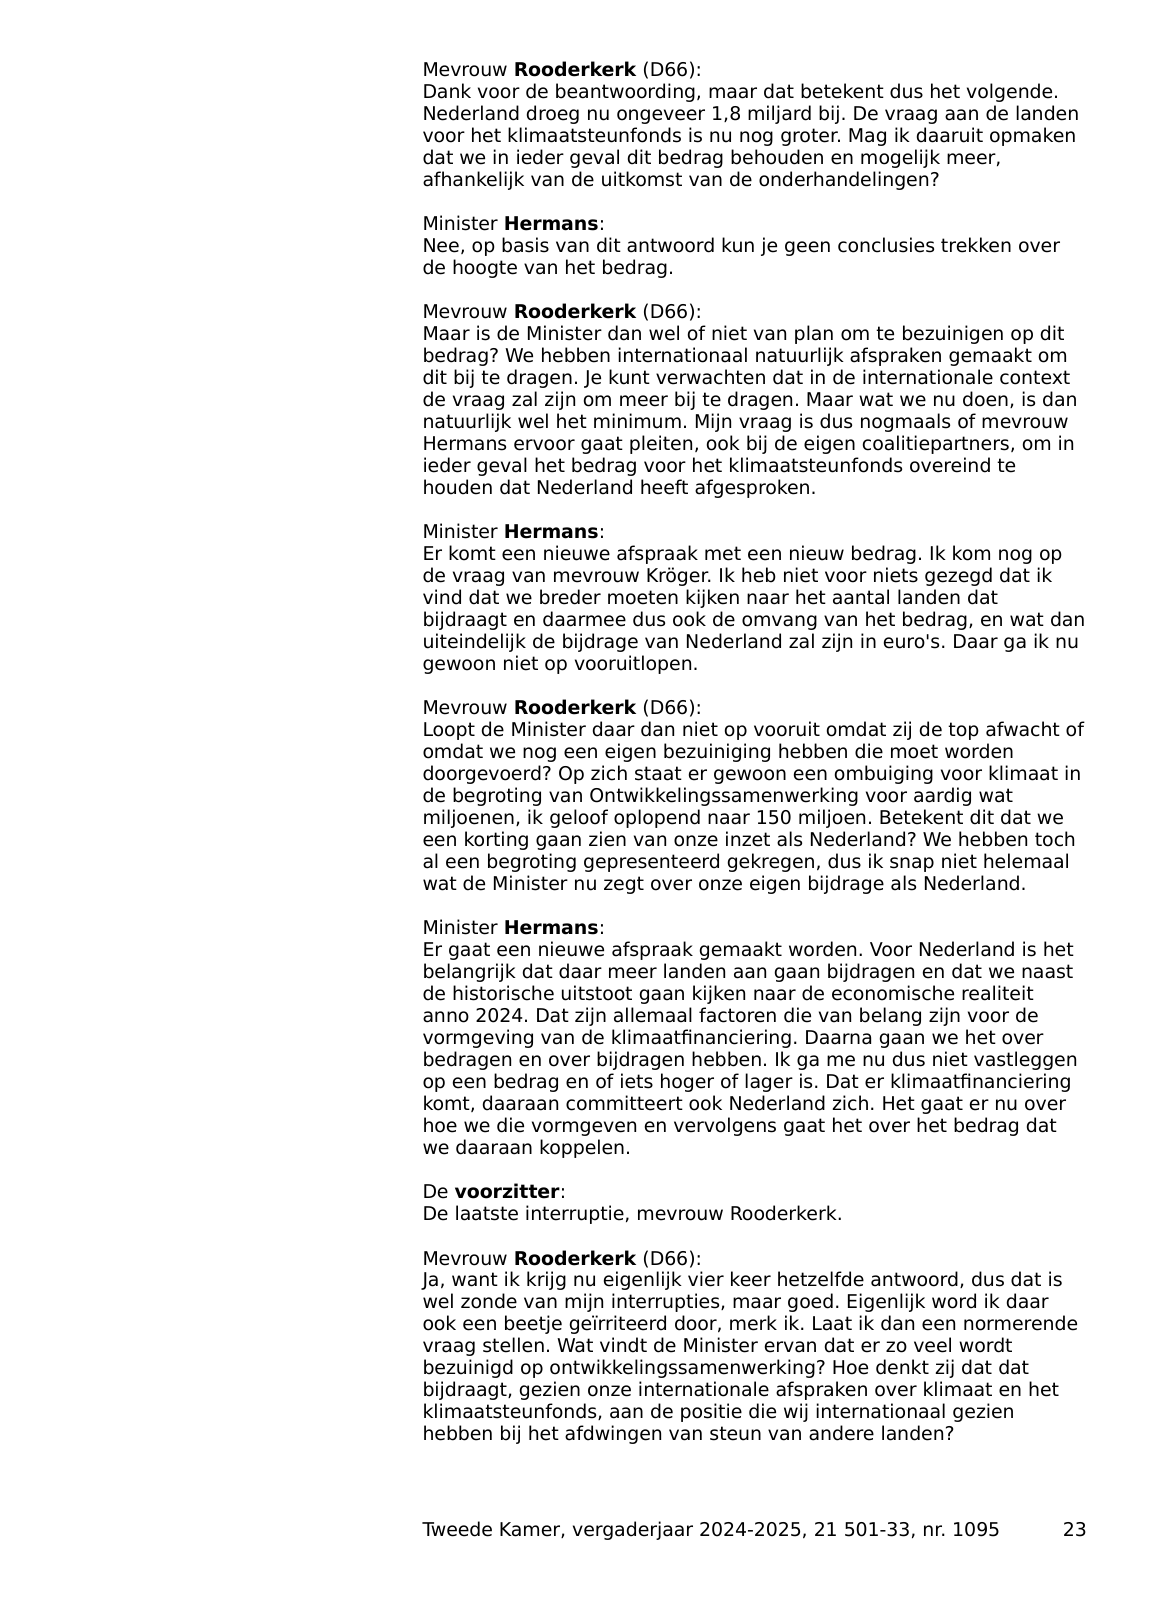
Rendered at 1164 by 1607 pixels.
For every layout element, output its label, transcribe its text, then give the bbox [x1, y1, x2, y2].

text Mevrouw Rooderkerk (D66): [422, 59, 1087, 81]
text Maar is de Minister dan wel of niet van plan om te bezuinigen op dit bedrag? We hebben internationaal natuurlijk afspraken gemaakt om dit bij te dragen. Je kunt verwachten dat in de internationale context de vraag zal zijn om meer bij te dragen. Maar wat we nu doen, is dan natuurlijk wel het minimum. Mijn vraag is dus nogmaals of mevrouw Hermans ervoor gaat pleiten, ook bij de eigen coalitiepartners, om in ieder geval het bedrag voor het klimaatsteunfonds overeind te houden dat Nederland heeft afgesproken. [422, 323, 1087, 499]
text De laatste interruptie, mevrouw Rooderkerk. [422, 1203, 1087, 1225]
text Dank voor de beantwoording, maar dat betekent dus het volgende. Nederland droeg nu ongeveer 1,8 miljard bij. De vraag aan de landen voor het klimaatsteunfonds is nu nog groter. Mag ik daaruit opmaken dat we in ieder geval dit bedrag behouden en mogelijk meer, afhankelijk van de uitkomst van de onderhandelingen? [422, 81, 1087, 191]
text Minister Hermans: [422, 521, 1087, 543]
text Ja, want ik krijg nu eigenlijk vier keer hetzelfde antwoord, dus dat is wel zonde van mijn interrupties, maar goed. Eigenlijk word ik daar ook een beetje geïrriteerd door, merk ik. Laat ik dan een normerende vraag stellen. Wat vindt de Minister ervan dat er zo veel wordt bezuinigd op ontwikkelingssamenwerking? Hoe denkt zij dat dat bijdraagt, gezien onze internationale afspraken over klimaat en het klimaatsteunfonds, aan de positie die wij internationaal gezien hebben bij het afdwingen van steun van andere landen? [422, 1269, 1087, 1445]
text Loopt de Minister daar dan niet op vooruit omdat zij de top afwacht of omdat we nog een eigen bezuiniging hebben die moet worden doorgevoerd? Op zich staat er gewoon een ombuiging voor klimaat in de begroting van Ontwikkelingssamenwerking voor aardig wat miljoenen, ik geloof oplopend naar 150 miljoen. Betekent dit dat we een korting gaan zien van onze inzet als Nederland? We hebben toch al een begroting gepresenteerd gekregen, dus ik snap niet helemaal wat de Minister nu zegt over onze eigen bijdrage als Nederland. [422, 719, 1087, 895]
text De voorzitter: [422, 1181, 1087, 1203]
text Mevrouw Rooderkerk (D66): [422, 301, 1087, 323]
text Er komt een nieuwe afspraak met een nieuw bedrag. Ik kom nog op de vraag van mevrouw Kröger. Ik heb niet voor niets gezegd dat ik vind dat we breder moeten kijken naar het aantal landen dat bijdraagt en daarmee dus ook de omvang van het bedrag, en wat dan uiteindelijk de bijdrage van Nederland zal zijn in euro's. Daar ga ik nu gewoon niet op vooruitlopen. [422, 543, 1087, 675]
text Nee, op basis van dit antwoord kun je geen conclusies trekken over de hoogte van het bedrag. [422, 235, 1087, 279]
text Mevrouw Rooderkerk (D66): [422, 697, 1087, 719]
text Er gaat een nieuwe afspraak gemaakt worden. Voor Nederland is het belangrijk dat daar meer landen aan gaan bijdragen en dat we naast de historische uitstoot gaan kijken naar de economische realiteit anno 2024. Dat zijn allemaal factoren die van belang zijn voor de vormgeving van de klimaatfinanciering. Daarna gaan we het over bedragen en over bijdragen hebben. Ik ga me nu dus niet vastleggen op een bedrag en of iets hoger of lager is. Dat er klimaatfinanciering komt, daaraan committeert ook Nederland zich. Het gaat er nu over hoe we die vormgeven en vervolgens gaat het over het bedrag dat we daaraan koppelen. [422, 939, 1087, 1159]
text Mevrouw Rooderkerk (D66): [422, 1247, 1087, 1269]
text Minister Hermans: [422, 917, 1087, 939]
text Minister Hermans: [422, 213, 1087, 235]
